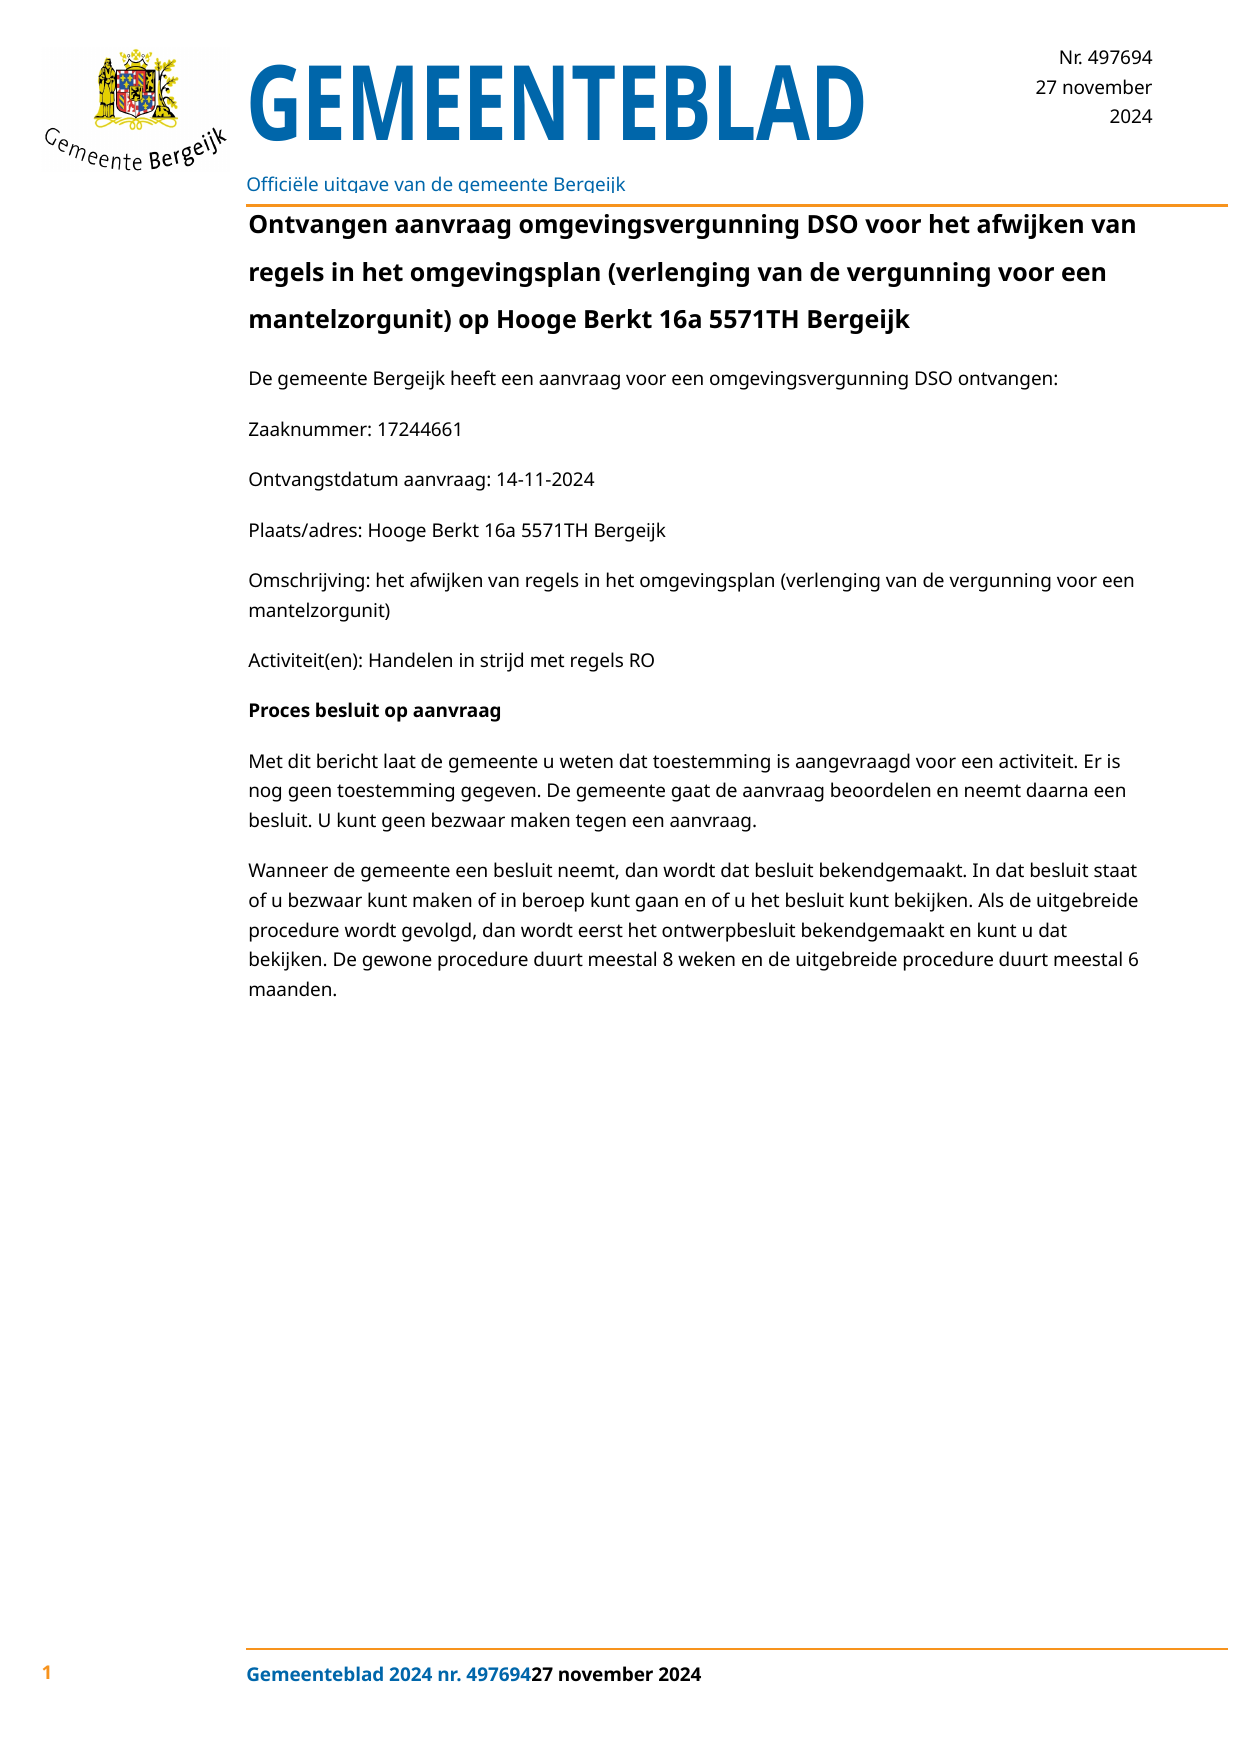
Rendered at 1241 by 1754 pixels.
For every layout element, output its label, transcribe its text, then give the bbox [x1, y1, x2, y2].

text Wanneer de gemeente een besluit neemt, dan wordt dat besluit bekendgemaakt. In dat besluit staat of u bezwaar kunt maken of in beroep kunt gaan en of u het besluit kunt bekijken. Als de uitgebreide procedure wordt gevolgd, dan wordt eerst het ontwerpbesluit bekendgemaakt en kunt u dat bekijken. De gewone procedure duurt meestal 8 weken en de uitgebreide procedure duurt meestal 6 maanden. [248, 858, 1152, 1002]
text Omschrijving: het afwijken van regels in het omgevingsplan (verlenging van de vergunning voor een mantelzorgunit) [248, 567, 1152, 622]
text Proces besluit op aanvraag [248, 698, 1152, 723]
text De gemeente Bergeijk heeft een aanvraag voor een omgevingsvergunning DSO ontvangen: [248, 366, 1152, 391]
text Ontvangstdatum aanvraag: 14-11-2024 [248, 466, 1152, 492]
text Ontvangen aanvraag omgevingsvergunning DSO voor het afwijken van regels in het omgevingsplan (verlenging van de vergunning voor een mantelzorgunit) op Hooge Berkt 16a 5571TH Bergeijk [248, 207, 1152, 336]
picture [41, 47, 231, 172]
text Zaaknummer: 17244661 [248, 416, 1152, 442]
text Plaats/adres: Hooge Berkt 16a 5571TH Bergeijk [248, 517, 1152, 542]
text Activiteit(en): Handelen in strijd met regels RO [248, 647, 1152, 673]
text Met dit bericht laat de gemeente u weten dat toestemming is aangevraagd voor een activiteit. Er is nog geen toestemming gegeven. De gemeente gaat de aanvraag beoordelen en neemt daarna een besluit. U kunt geen bezwaar maken tegen een aanvraag. [248, 748, 1152, 833]
